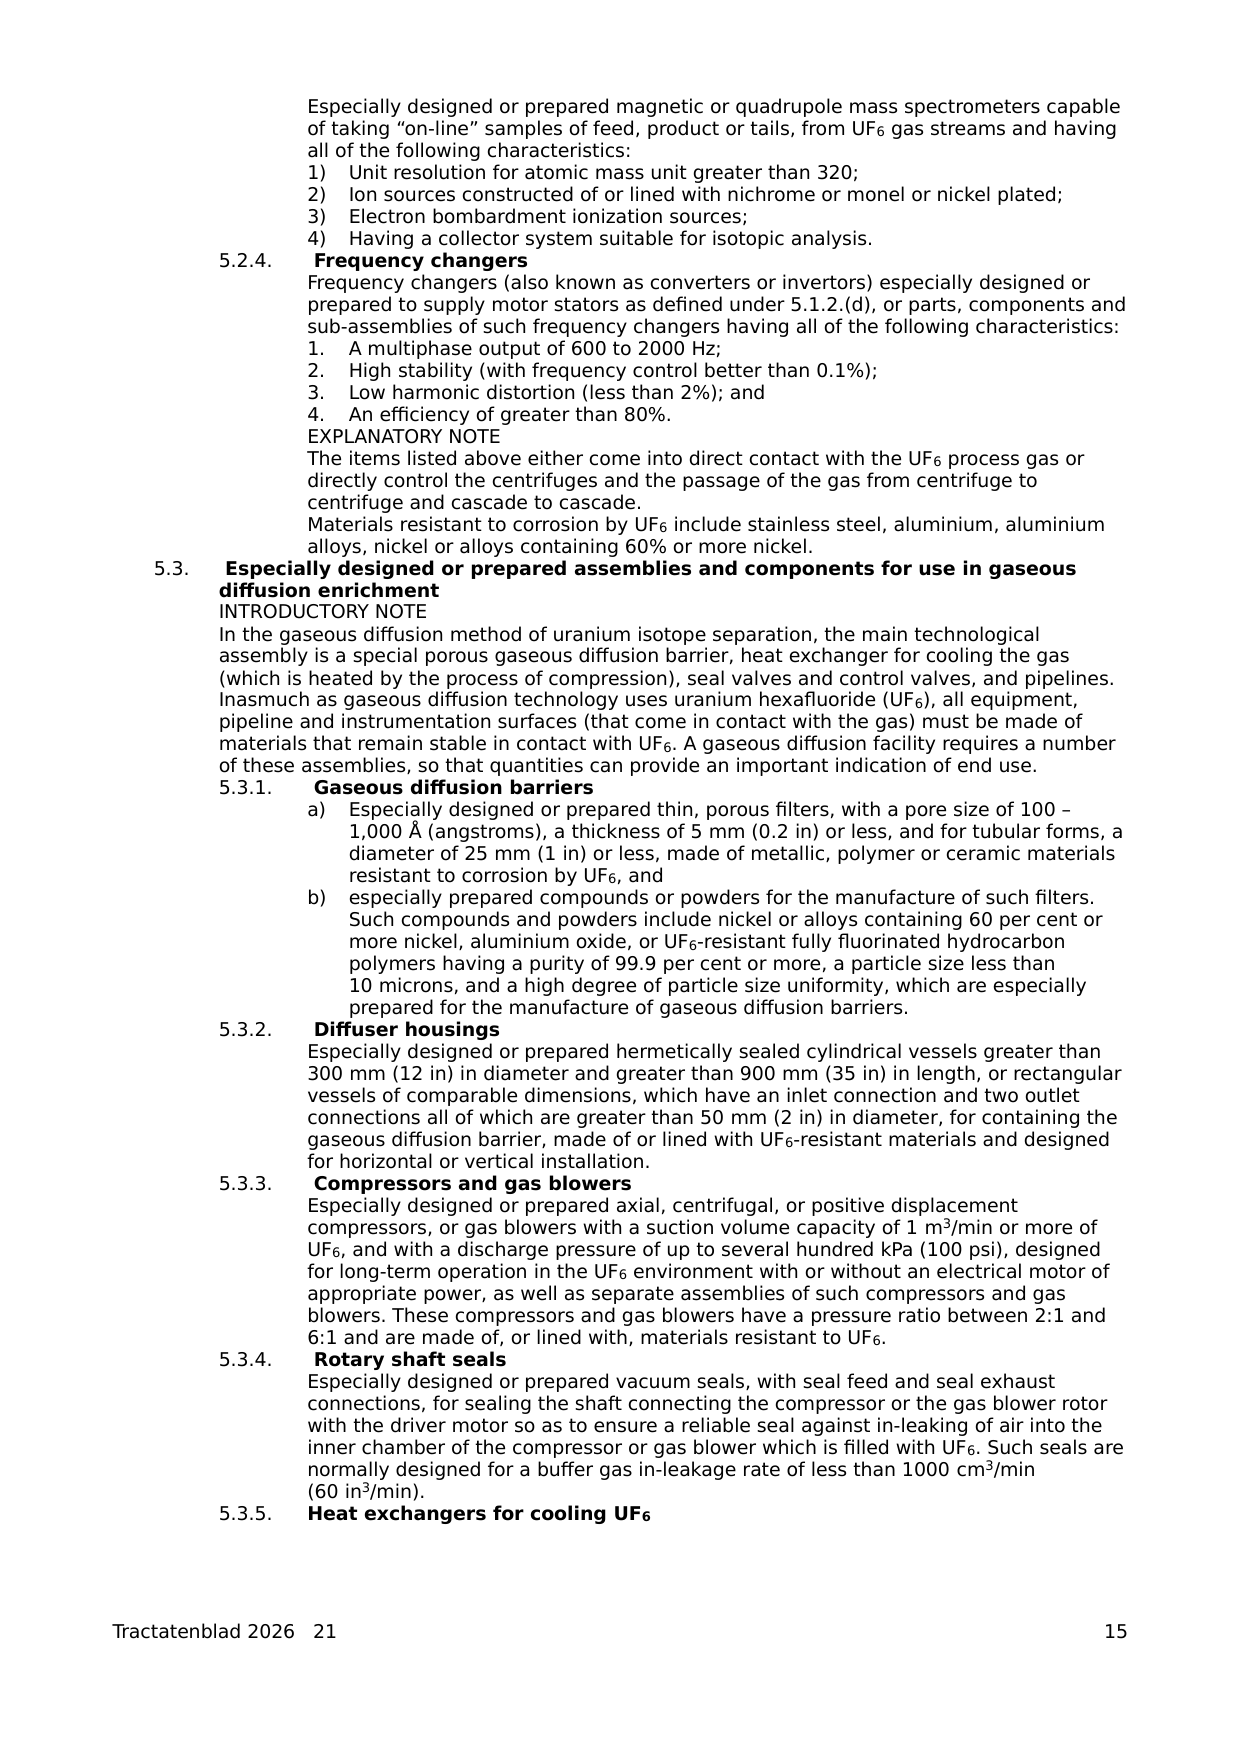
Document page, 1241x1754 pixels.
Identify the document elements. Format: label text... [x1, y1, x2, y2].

text a) Especially designed or prepared thin, porous filters, with a pore size of 100 – 1,000 Å (angstroms), a thickness of 5 mm (0.2 in) or less, and for tubular forms, a diameter of 25 mm (1 in) or less, made of metallic, polymer or ceramic materials resistant to corrosion by UF6, and [307, 799, 1128, 887]
text 4) Having a collector system suitable for isotopic analysis. [307, 228, 1128, 250]
text EXPLANATORY NOTE [307, 426, 1128, 448]
text Especially designed or prepared magnetic or quadrupole mass spectrometers capable of taking “on-line” samples of feed, product or tails, from UF6 gas streams and having all of the following characteristics: [307, 96, 1128, 162]
text 5.3.4. Rotary shaft seals [218, 1349, 1128, 1371]
text b) especially prepared compounds or powders for the manufacture of such filters. Such compounds and powders include nickel or alloys containing 60 per cent or more nickel, aluminium oxide, or UF6-resistant fully fluorinated hydrocarbon polymers having a purity of 99.9 per cent or more, a particle size less than 10 microns, and a high degree of particle size uniformity, which are especially prepared for the manufacture of gaseous diffusion barriers. [307, 887, 1128, 1019]
text 5.3. Especially designed or prepared assemblies and components for use in gaseous diffusion enrichment [153, 557, 1128, 601]
text Frequency changers (also known as converters or invertors) especially designed or prepared to supply motor stators as defined under 5.1.2.(d), or parts, components and sub-assemblies of such frequency changers having all of the following characteristics: [307, 272, 1128, 338]
text 3) Electron bombardment ionization sources; [307, 206, 1128, 228]
text 2) Ion sources constructed of or lined with nichrome or monel or nickel plated; [307, 184, 1128, 206]
text 3. Low harmonic distortion (less than 2%); and [307, 382, 1128, 404]
text 5.3.2. Diffuser housings [218, 1019, 1128, 1041]
text 5.3.5. Heat exchangers for cooling UF6 [218, 1503, 1128, 1524]
text 4. An efficiency of greater than 80%. [307, 404, 1128, 426]
text In the gaseous diffusion method of uranium isotope separation, the main technological assembly is a special porous gaseous diffusion barrier, heat exchanger for cooling the gas (which is heated by the process of compression), seal valves and control valves, and pipelines. Inasmuch as gaseous diffusion technology uses uranium hexafluoride (UF6), all equipment, pipeline and instrumentation surfaces (that come in contact with the gas) must be made of materials that remain stable in contact with UF6. A gaseous diffusion facility requires a number of these assemblies, so that quantities can provide an important indication of end use. [218, 623, 1128, 777]
text 1) Unit resolution for atomic mass unit greater than 320; [307, 162, 1128, 184]
text 5.3.3. Compressors and gas blowers [218, 1173, 1128, 1195]
text 1. A multiphase output of 600 to 2000 Hz; [307, 338, 1128, 360]
text The items listed above either come into direct contact with the UF6 process gas or directly control the centrifuges and the passage of the gas from centrifuge to centrifuge and cascade to cascade. [307, 448, 1128, 513]
text 5.2.4. Frequency changers [218, 250, 1128, 272]
text Especially designed or prepared hermetically sealed cylindrical vessels greater than 300 mm (12 in) in diameter and greater than 900 mm (35 in) in length, or rectangular vessels of comparable dimensions, which have an inlet connection and two outlet connections all of which are greater than 50 mm (2 in) in diameter, for containing the gaseous diffusion barrier, made of or lined with UF6-resistant materials and designed for horizontal or vertical installation. [307, 1041, 1128, 1173]
text INTRODUCTORY NOTE [218, 601, 1128, 623]
text Materials resistant to corrosion by UF6 include stainless steel, aluminium, aluminium alloys, nickel or alloys containing 60% or more nickel. [307, 513, 1128, 557]
text Especially designed or prepared vacuum seals, with seal feed and seal exhaust connections, for sealing the shaft connecting the compressor or the gas blower rotor with the driver motor so as to ensure a reliable seal against in-leaking of air into the inner chamber of the compressor or gas blower which is filled with UF6. Such seals are normally designed for a buffer gas in-leakage rate of less than 1000 cm3/min (60 in3/min). [307, 1371, 1128, 1503]
text 2. High stability (with frequency control better than 0.1%); [307, 360, 1128, 382]
text 5.3.1. Gaseous diffusion barriers [218, 777, 1128, 799]
text Especially designed or prepared axial, centrifugal, or positive displacement compressors, or gas blowers with a suction volume capacity of 1 m3/min or more of UF6, and with a discharge pressure of up to several hundred kPa (100 psi), designed for long-term operation in the UF6 environment with or without an electrical motor of appropriate power, as well as separate assemblies of such compressors and gas blowers. These compressors and gas blowers have a pressure ratio between 2:1 and 6:1 and are made of, or lined with, materials resistant to UF6. [307, 1195, 1128, 1349]
